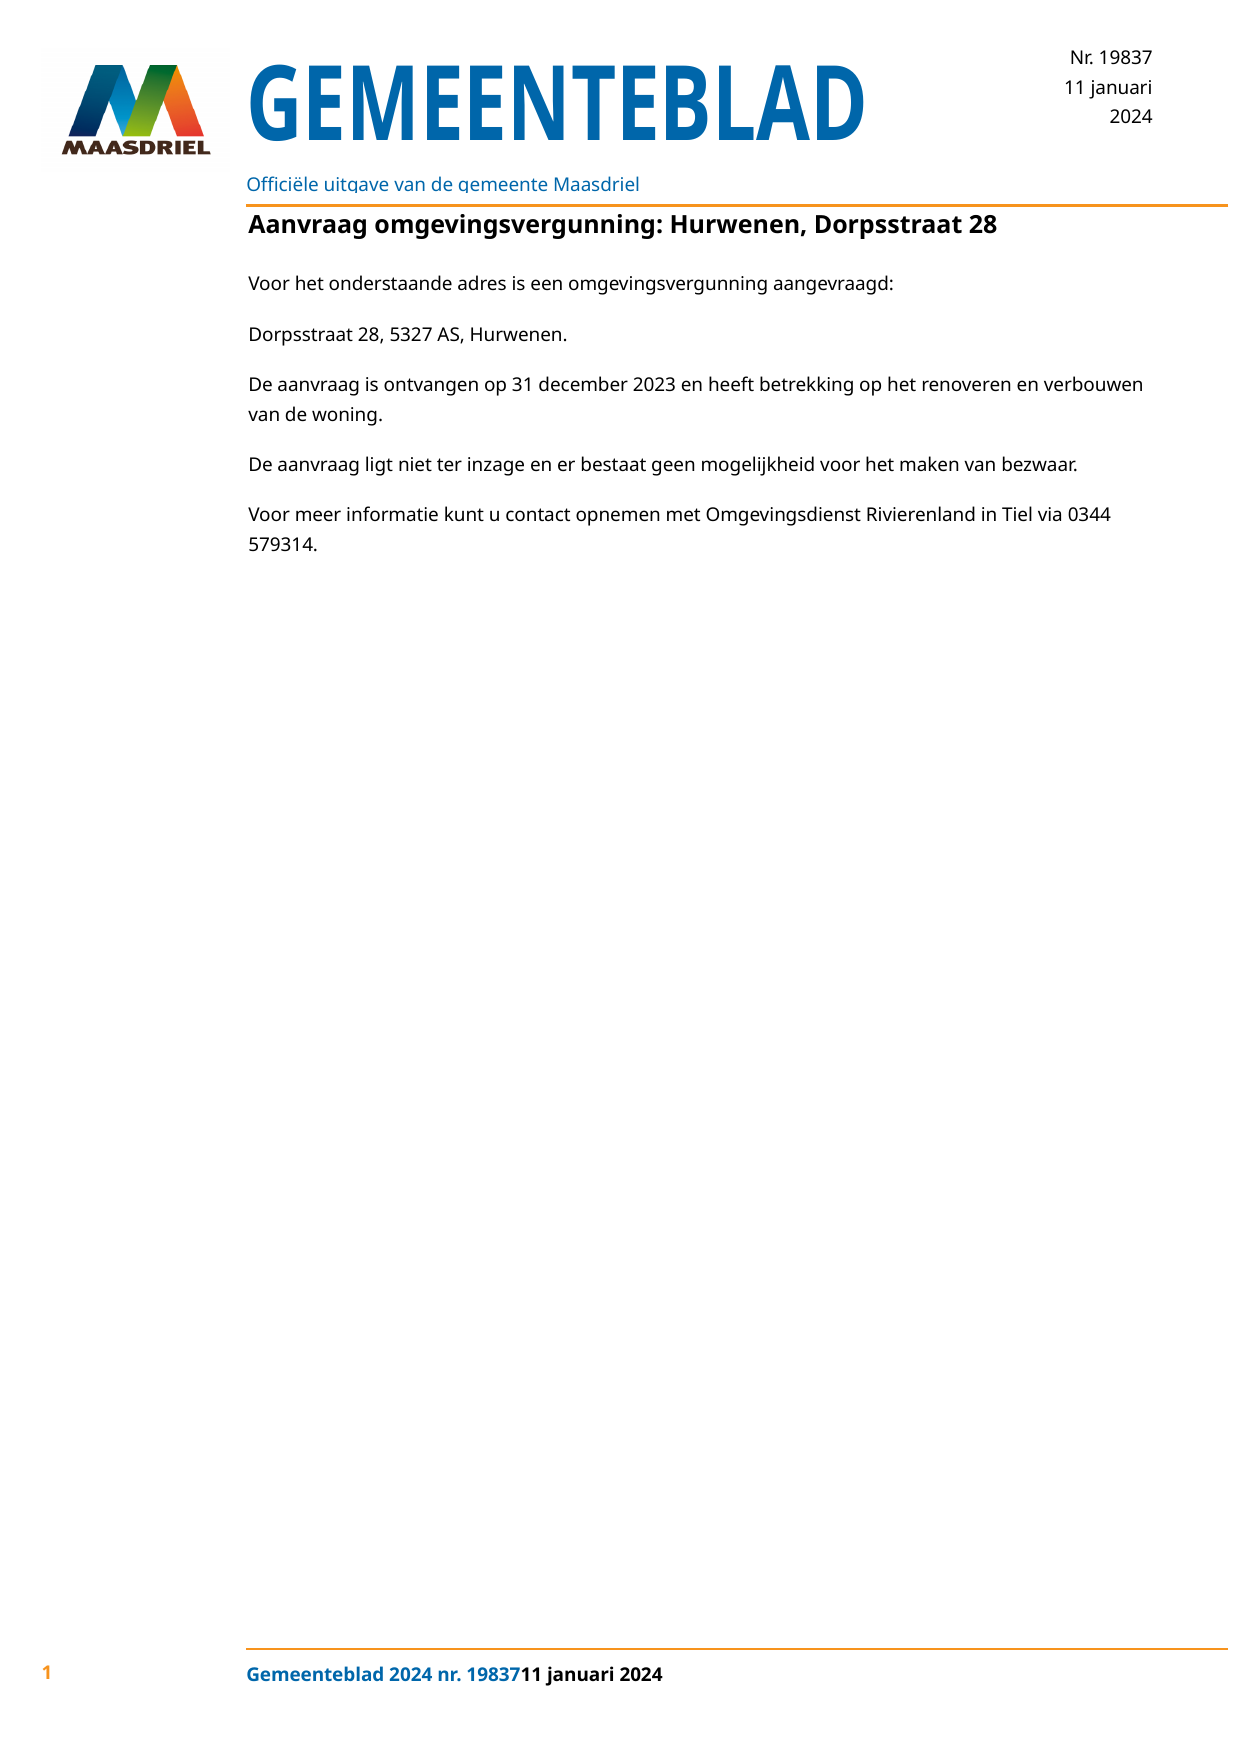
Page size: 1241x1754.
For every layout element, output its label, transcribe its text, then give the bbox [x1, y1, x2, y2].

picture [41, 47, 231, 172]
text Aanvraag omgevingsvergunning: Hurwenen, Dorpsstraat 28 [248, 207, 1152, 241]
text Voor het onderstaande adres is een omgevingsvergunning aangevraagd: [248, 270, 1152, 296]
text De aanvraag ligt niet ter inzage en er bestaat geen mogelijkheid voor het maken van bezwaar. [248, 451, 1152, 477]
text De aanvraag is ontvangen op 31 december 2023 en heeft betrekking op het renoveren en verbouwen van de woning. [248, 371, 1152, 426]
text Dorpsstraat 28, 5327 AS, Hurwenen. [248, 321, 1152, 346]
text Voor meer informatie kunt u contact opnemen met Omgevingsdienst Rivierenland in Tiel via 0344 579314. [248, 502, 1152, 557]
